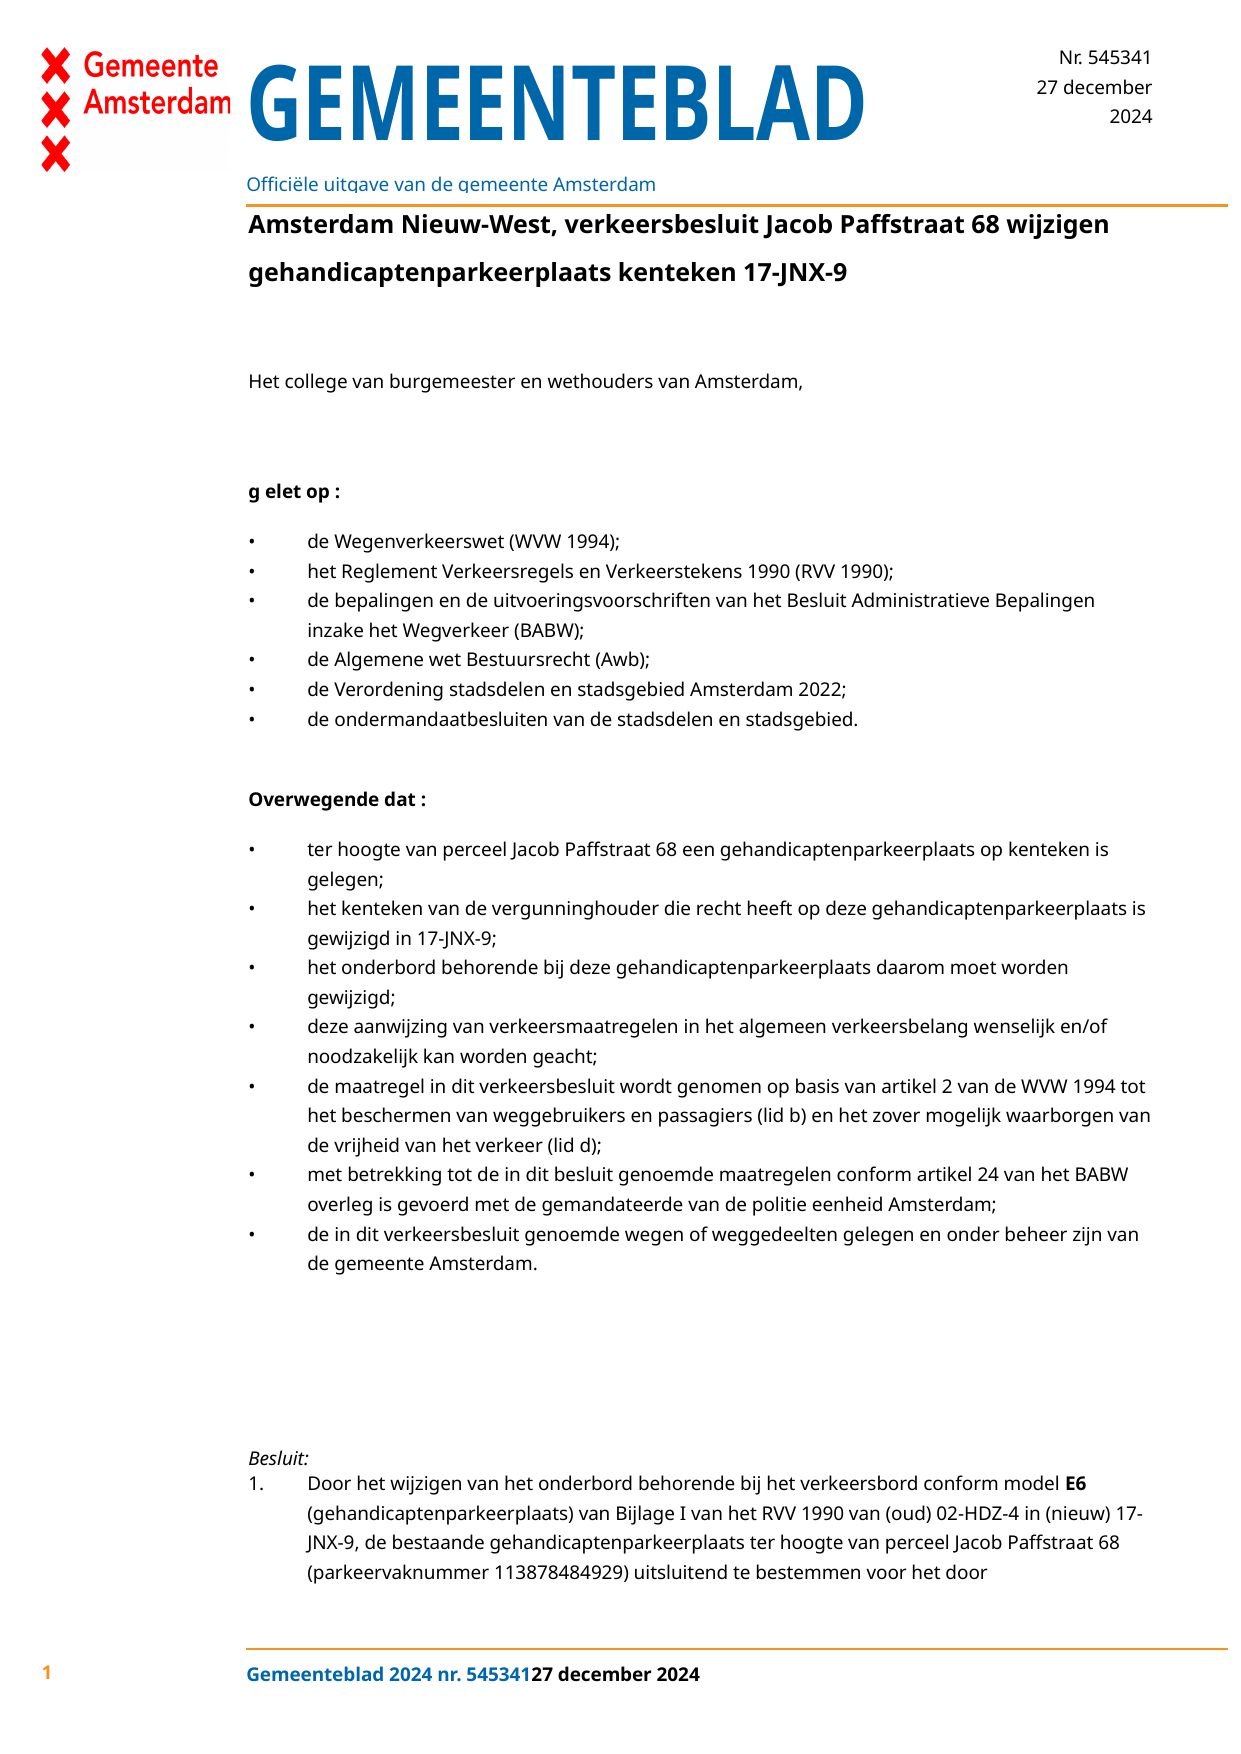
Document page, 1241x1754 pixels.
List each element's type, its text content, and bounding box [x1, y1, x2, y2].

text Overwegende dat : [248, 786, 1152, 811]
list Door het wijzigen van het onderbord behorende bij het verkeersbord conform model E6 (gehandicaptenparkeerplaats) van Bijlage I van het RVV 1990 van (oud) 02-HDZ-4 in (nieuw) 17-JNX-9, de bestaande gehandicaptenparkeerplaats ter hoogte van perceel Jacob Paffstraat 68 (parkeervaknummer 113878484929) uitsluitend te bestemmen voor het door [248, 1470, 1152, 1585]
list het onderbord behorende bij deze gehandicaptenparkeerplaats daarom moet worden gewijzigd; [248, 954, 1152, 1010]
list deze aanwijzing van verkeersmaatregelen in het algemeen verkeersbelang wenselijk en/of noodzakelijk kan worden geacht; [248, 1014, 1152, 1069]
text Amsterdam Nieuw-West, verkeersbesluit Jacob Paffstraat 68 wijzigen gehandicaptenparkeerplaats kenteken 17-JNX-9 [248, 207, 1152, 288]
text g elet op : [248, 478, 1152, 503]
list de Algemene wet Bestuursrecht (Awb); [248, 647, 1152, 672]
list de ondermandaatbesluiten van de stadsdelen en stadsgebied. [248, 706, 1152, 731]
list de in dit verkeersbesluit genoemde wegen of weggedeelten gelegen en onder beheer zijn van de gemeente Amsterdam. [248, 1221, 1152, 1276]
picture [41, 47, 231, 172]
list de bepalingen en de uitvoeringsvoorschriften van het Besluit Administratieve Bepalingen inzake het Wegverkeer (BABW); [248, 587, 1152, 643]
list het kenteken van de vergunninghouder die recht heeft op deze gehandicaptenparkeerplaats is gewijzigd in 17-JNX-9; [248, 895, 1152, 951]
list de Wegenverkeerswet (WVW 1994); [248, 528, 1152, 554]
list met betrekking tot de in dit besluit genoemde maatregelen conform artikel 24 van het BABW overleg is gevoerd met de gemandateerde van de politie eenheid Amsterdam; [248, 1162, 1152, 1217]
text Het college van burgemeester en wethouders van Amsterdam, [248, 368, 1152, 394]
text Besluit: [248, 1445, 1152, 1470]
list het Reglement Verkeersregels en Verkeerstekens 1990 (RVV 1990); [248, 558, 1152, 583]
list de Verordening stadsdelen en stadsgebied Amsterdam 2022; [248, 676, 1152, 702]
list ter hoogte van perceel Jacob Paffstraat 68 een gehandicaptenparkeerplaats op kenteken is gelegen; [248, 836, 1152, 891]
list de maatregel in dit verkeersbesluit wordt genomen op basis van artikel 2 van de WVW 1994 tot het beschermen van weggebruikers en passagiers (lid b) en het zover mogelijk waarborgen van de vrijheid van het verkeer (lid d); [248, 1073, 1152, 1158]
